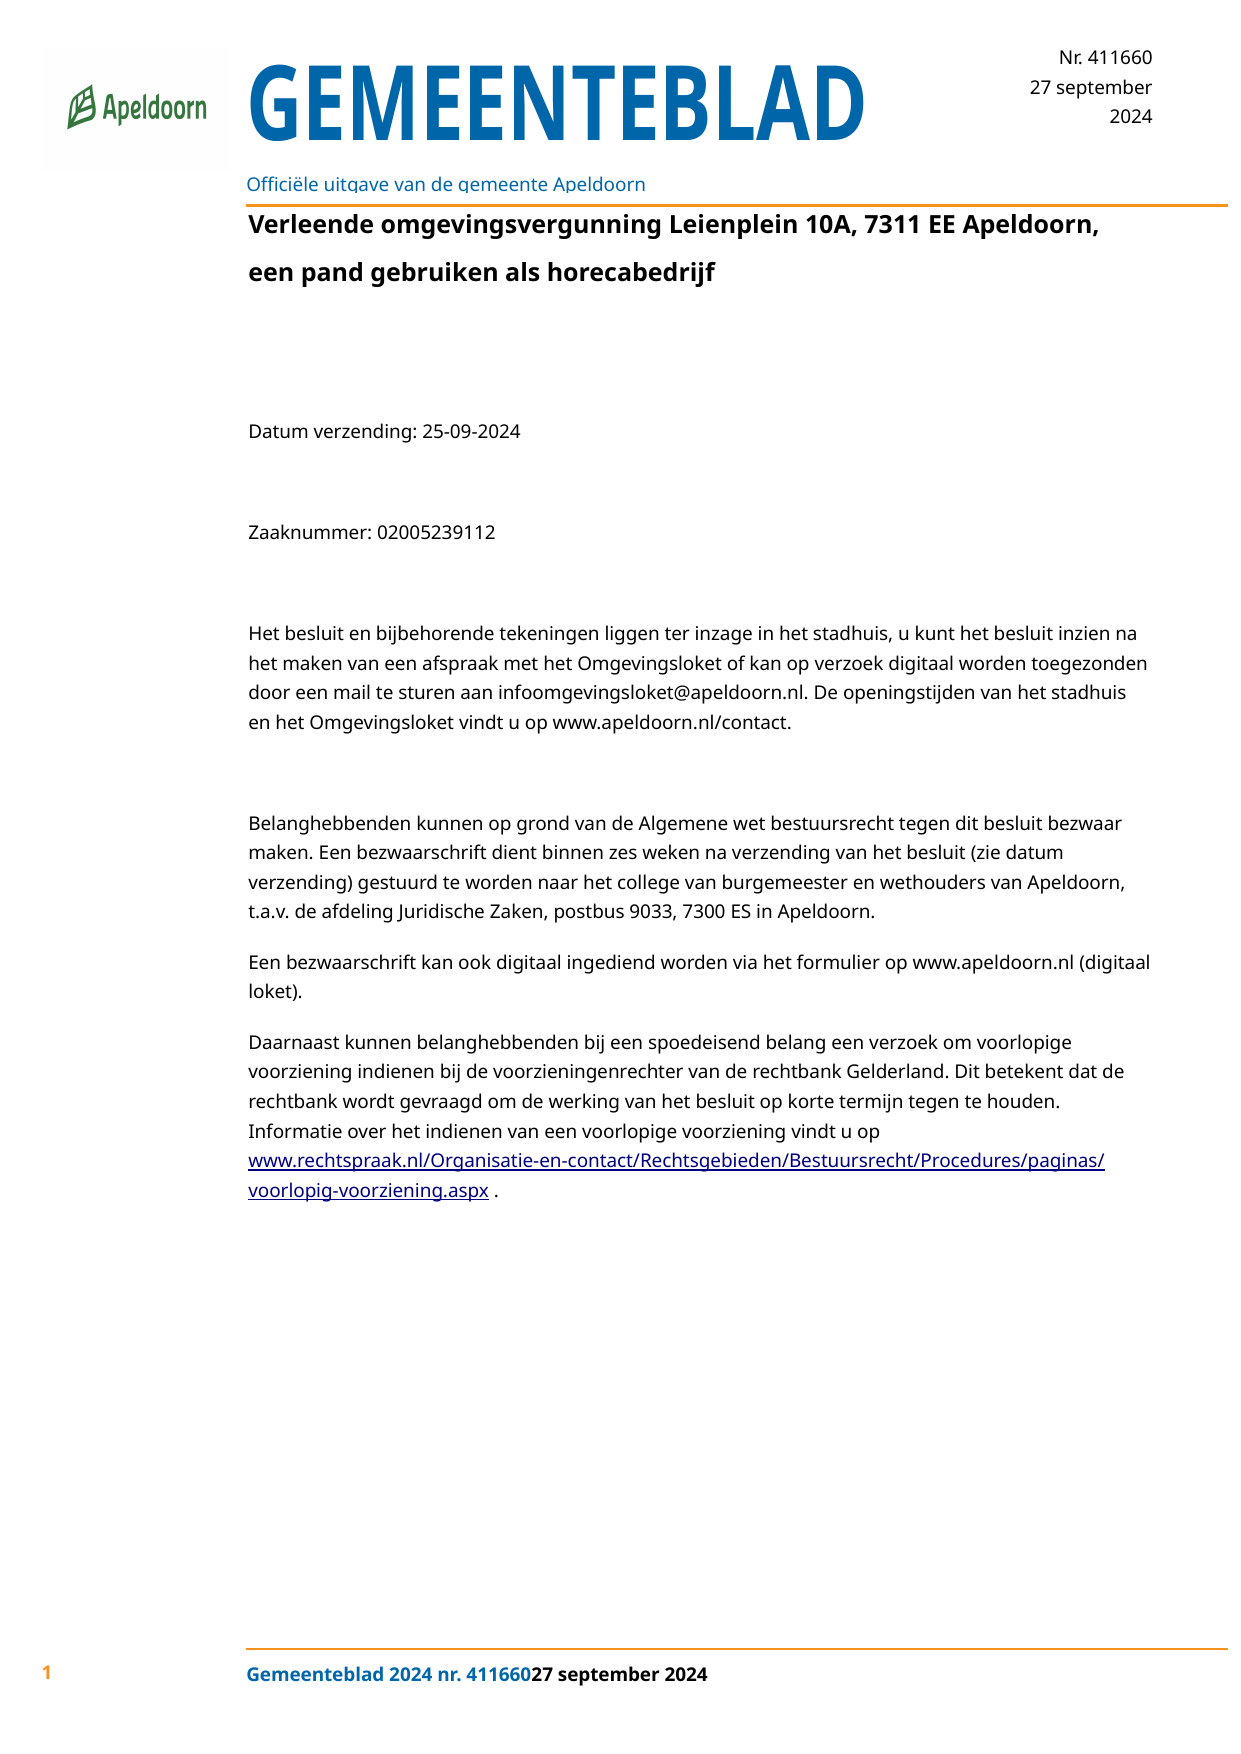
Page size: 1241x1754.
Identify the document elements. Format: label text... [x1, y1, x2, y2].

text Een bezwaarschrift kan ook digitaal ingediend worden via het formulier op www.apeldoorn.nl (digitaal loket). [248, 949, 1152, 1004]
text Zaaknummer: 02005239112 [248, 519, 1152, 545]
text Het besluit en bijbehorende tekeningen liggen ter inzage in het stadhuis, u kunt het besluit inzien na het maken van een afspraak met het Omgevingsloket of kan op verzoek digitaal worden toegezonden door een mail te sturen aan infoomgevingsloket@apeldoorn.nl. De openingstijden van het stadhuis en het Omgevingsloket vindt u op www.apeldoorn.nl/contact. [248, 620, 1152, 735]
text Verleende omgevingsvergunning Leienplein 10A, 7311 EE Apeldoorn, een pand gebruiken als horecabedrijf [248, 207, 1152, 288]
text Belanghebbenden kunnen op grond van de Algemene wet bestuursrecht tegen dit besluit bezwaar maken. Een bezwaarschrift dient binnen zes weken na verzending van het besluit (zie datum verzending) gestuurd te worden naar het college van burgemeester en wethouders van Apeldoorn, t.a.v. de afdeling Juridische Zaken, postbus 9033, 7300 ES in Apeldoorn. [248, 810, 1152, 924]
text Datum verzending: 25-09-2024 [248, 419, 1152, 444]
picture [41, 47, 231, 172]
text Daarnaast kunnen belanghebbenden bij een spoedeisend belang een verzoek om voorlopige voorziening indienen bij de voorzieningenrechter van de rechtbank Gelderland. Dit betekent dat de rechtbank wordt gevraagd om de werking van het besluit op korte termijn tegen te houden. Informatie over het indienen van een voorlopige voorziening vindt u op www.rechtspraak.nl/Organisatie-en-contact/Rechtsgebieden/Bestuursrecht/Procedures/paginas/voorlopig-voorziening.aspx . [248, 1029, 1152, 1203]
